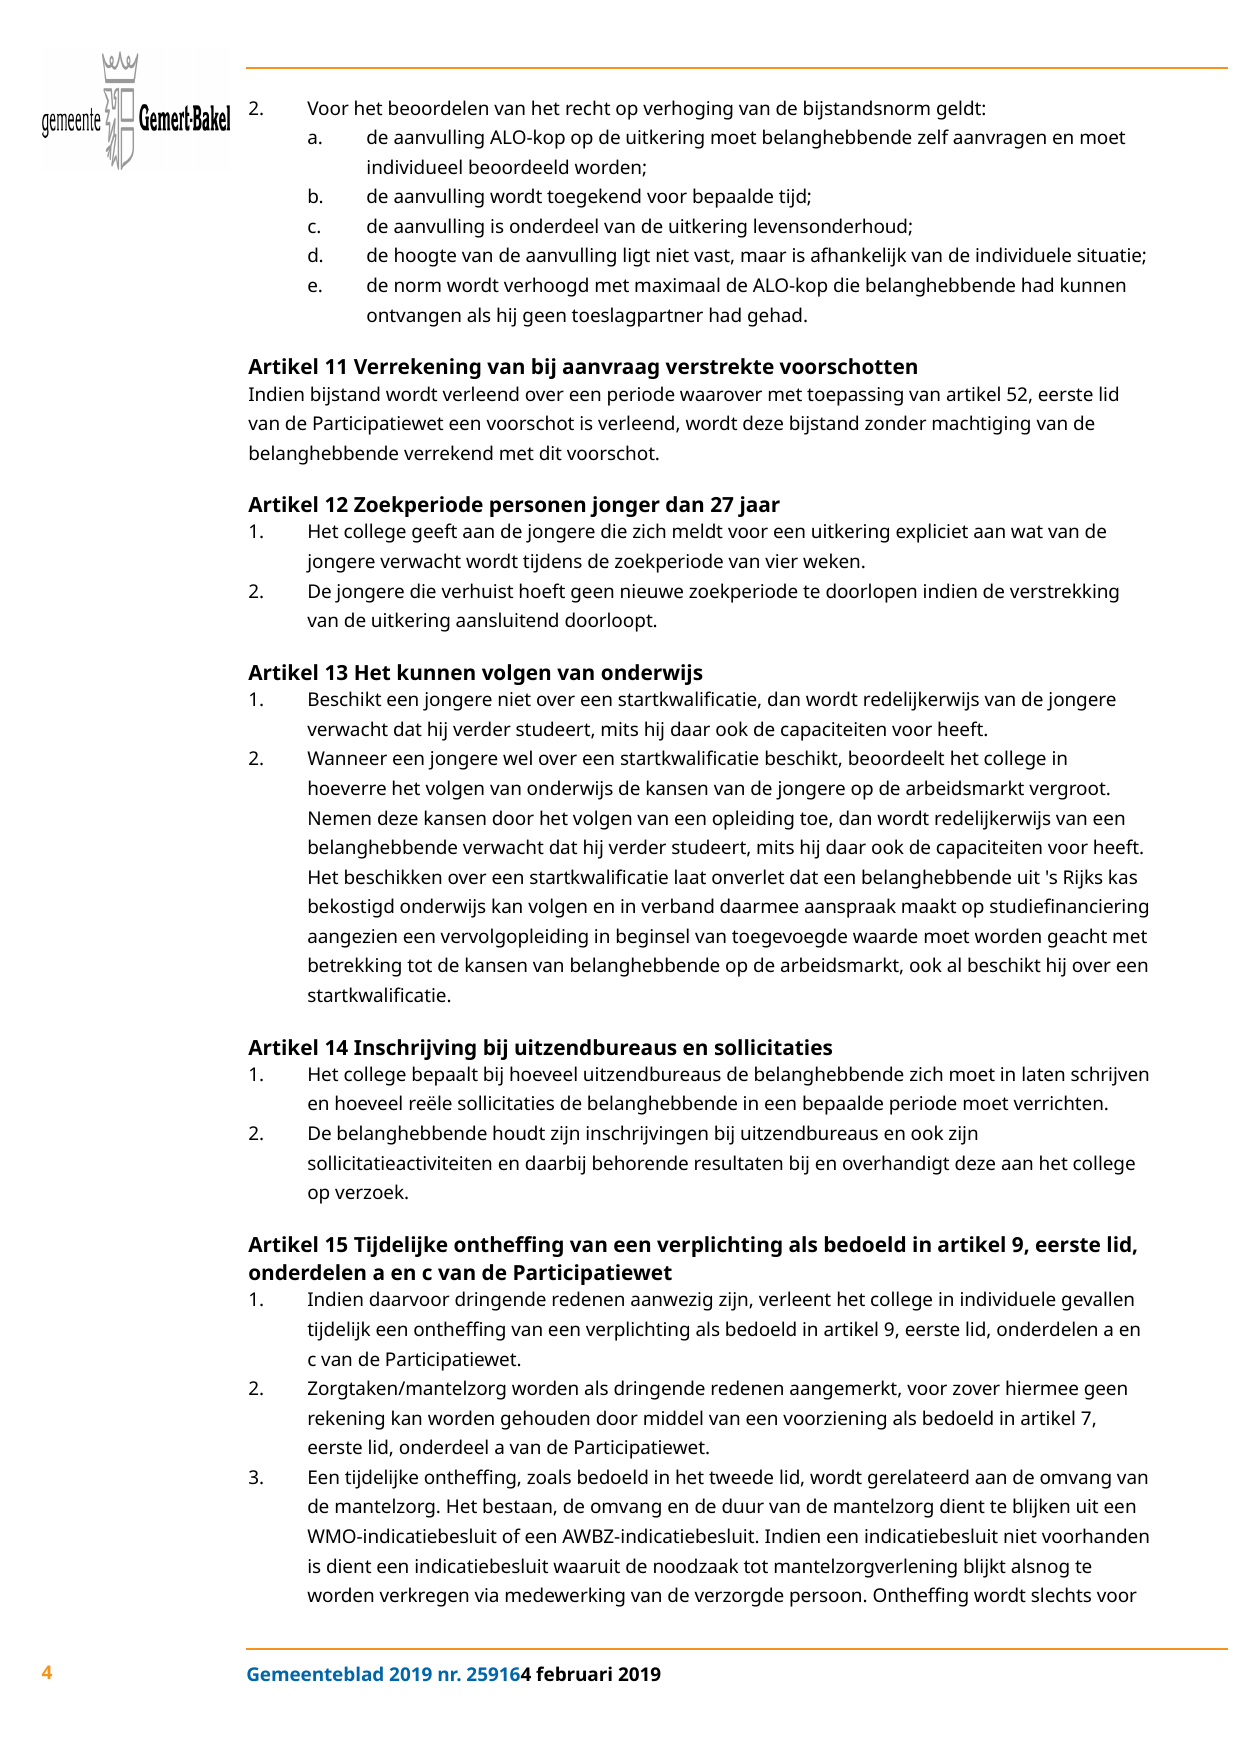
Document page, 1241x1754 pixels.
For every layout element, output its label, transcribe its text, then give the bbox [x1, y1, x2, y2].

picture [41, 47, 231, 172]
list Het college bepaalt bij hoeveel uitzendbureaus de belanghebbende zich moet in laten schrijven en hoeveel reële sollicitaties de belanghebbende in een bepaalde periode moet verrichten. [248, 1061, 1152, 1116]
list de hoogte van de aanvulling ligt niet vast, maar is afhankelijk van de individuele situatie; [307, 243, 1152, 268]
list Wanneer een jongere wel over een startkwalificatie beschikt, beoordeelt het college in hoeverre het volgen van onderwijs de kansen van de jongere op de arbeidsmarkt vergroot. Nemen deze kansen door het volgen van een opleiding toe, dan wordt redelijkerwijs van een belanghebbende verwacht dat hij verder studeert, mits hij daar ook de capaciteiten voor heeft. Het beschikken over een startkwalificatie laat onverlet dat een belanghebbende uit 's Rijks kas bekostigd onderwijs kan volgen en in verband daarmee aanspraak maakt op studiefinanciering aangezien een vervolgopleiding in beginsel van toegevoegde waarde moet worden geacht met betrekking tot de kansen van belanghebbende op de arbeidsmarkt, ook al beschikt hij over een startkwalificatie. [248, 746, 1152, 1008]
list de aanvulling is onderdeel van de uitkering levensonderhoud; [307, 213, 1152, 239]
text Artikel 13 Het kunnen volgen van onderwijs [248, 658, 1152, 686]
text Artikel 11 Verrekening van bij aanvraag verstrekte voorschotten [248, 352, 1152, 381]
list de aanvulling ALO-kop op de uitkering moet belanghebbende zelf aanvragen en moet individueel beoordeeld worden; [307, 124, 1152, 180]
list Beschikt een jongere niet over een startkwalificatie, dan wordt redelijkerwijs van de jongere verwacht dat hij verder studeert, mits hij daar ook de capaciteiten voor heeft. [248, 686, 1152, 742]
list de norm wordt verhoogd met maximaal de ALO-kop die belanghebbende had kunnen ontvangen als hij geen toeslagpartner had gehad. [307, 272, 1152, 328]
list Het college geeft aan de jongere die zich meldt voor een uitkering expliciet aan wat van de jongere verwacht wordt tijdens de zoekperiode van vier weken. [248, 519, 1152, 574]
text Artikel 15 Tijdelijke ontheffing van een verplichting als bedoeld in artikel 9, eerste lid, onderdelen a en c van de Participatiewet [248, 1230, 1152, 1287]
text Artikel 12 Zoekperiode personen jonger dan 27 jaar [248, 490, 1152, 519]
text Indien bijstand wordt verleend over een periode waarover met toepassing van artikel 52, eerste lid van de Participatiewet een voorschot is verleend, wordt deze bijstand zonder machtiging van de belanghebbende verrekend met dit voorschot. [248, 381, 1152, 466]
list de aanvulling wordt toegekend voor bepaalde tijd; [307, 183, 1152, 209]
list Een tijdelijke ontheffing, zoals bedoeld in het tweede lid, wordt gerelateerd aan de omvang van de mantelzorg. Het bestaan, de omvang en de duur van de mantelzorg dient te blijken uit een WMO-indicatiebesluit of een AWBZ-indicatiebesluit. Indien een indicatiebesluit niet voorhanden is dient een indicatiebesluit waaruit de noodzaak tot mantelzorgverlening blijkt alsnog te worden verkregen via medewerking van de verzorgde persoon. Ontheffing wordt slechts voor [248, 1464, 1152, 1608]
list Indien daarvoor dringende redenen aanwezig zijn, verleent het college in individuele gevallen tijdelijk een ontheffing van een verplichting als bedoeld in artikel 9, eerste lid, onderdelen a en c van de Participatiewet. [248, 1287, 1152, 1372]
list De jongere die verhuist hoeft geen nieuwe zoekperiode te doorlopen indien de verstrekking van de uitkering aansluitend doorloopt. [248, 578, 1152, 633]
list De belanghebbende houdt zijn inschrijvingen bij uitzendbureaus en ook zijn sollicitatieactiviteiten en daarbij behorende resultaten bij en overhandigt deze aan het college op verzoek. [248, 1120, 1152, 1205]
list Voor het beoordelen van het recht op verhoging van de bijstandsnorm geldt: [248, 95, 1152, 121]
text Artikel 14 Inschrijving bij uitzendbureaus en sollicitaties [248, 1033, 1152, 1061]
list Zorgtaken/mantelzorg worden als dringende redenen aangemerkt, voor zover hiermee geen rekening kan worden gehouden door middel van een voorziening als bedoeld in artikel 7, eerste lid, onderdeel a van de Participatiewet. [248, 1375, 1152, 1460]
